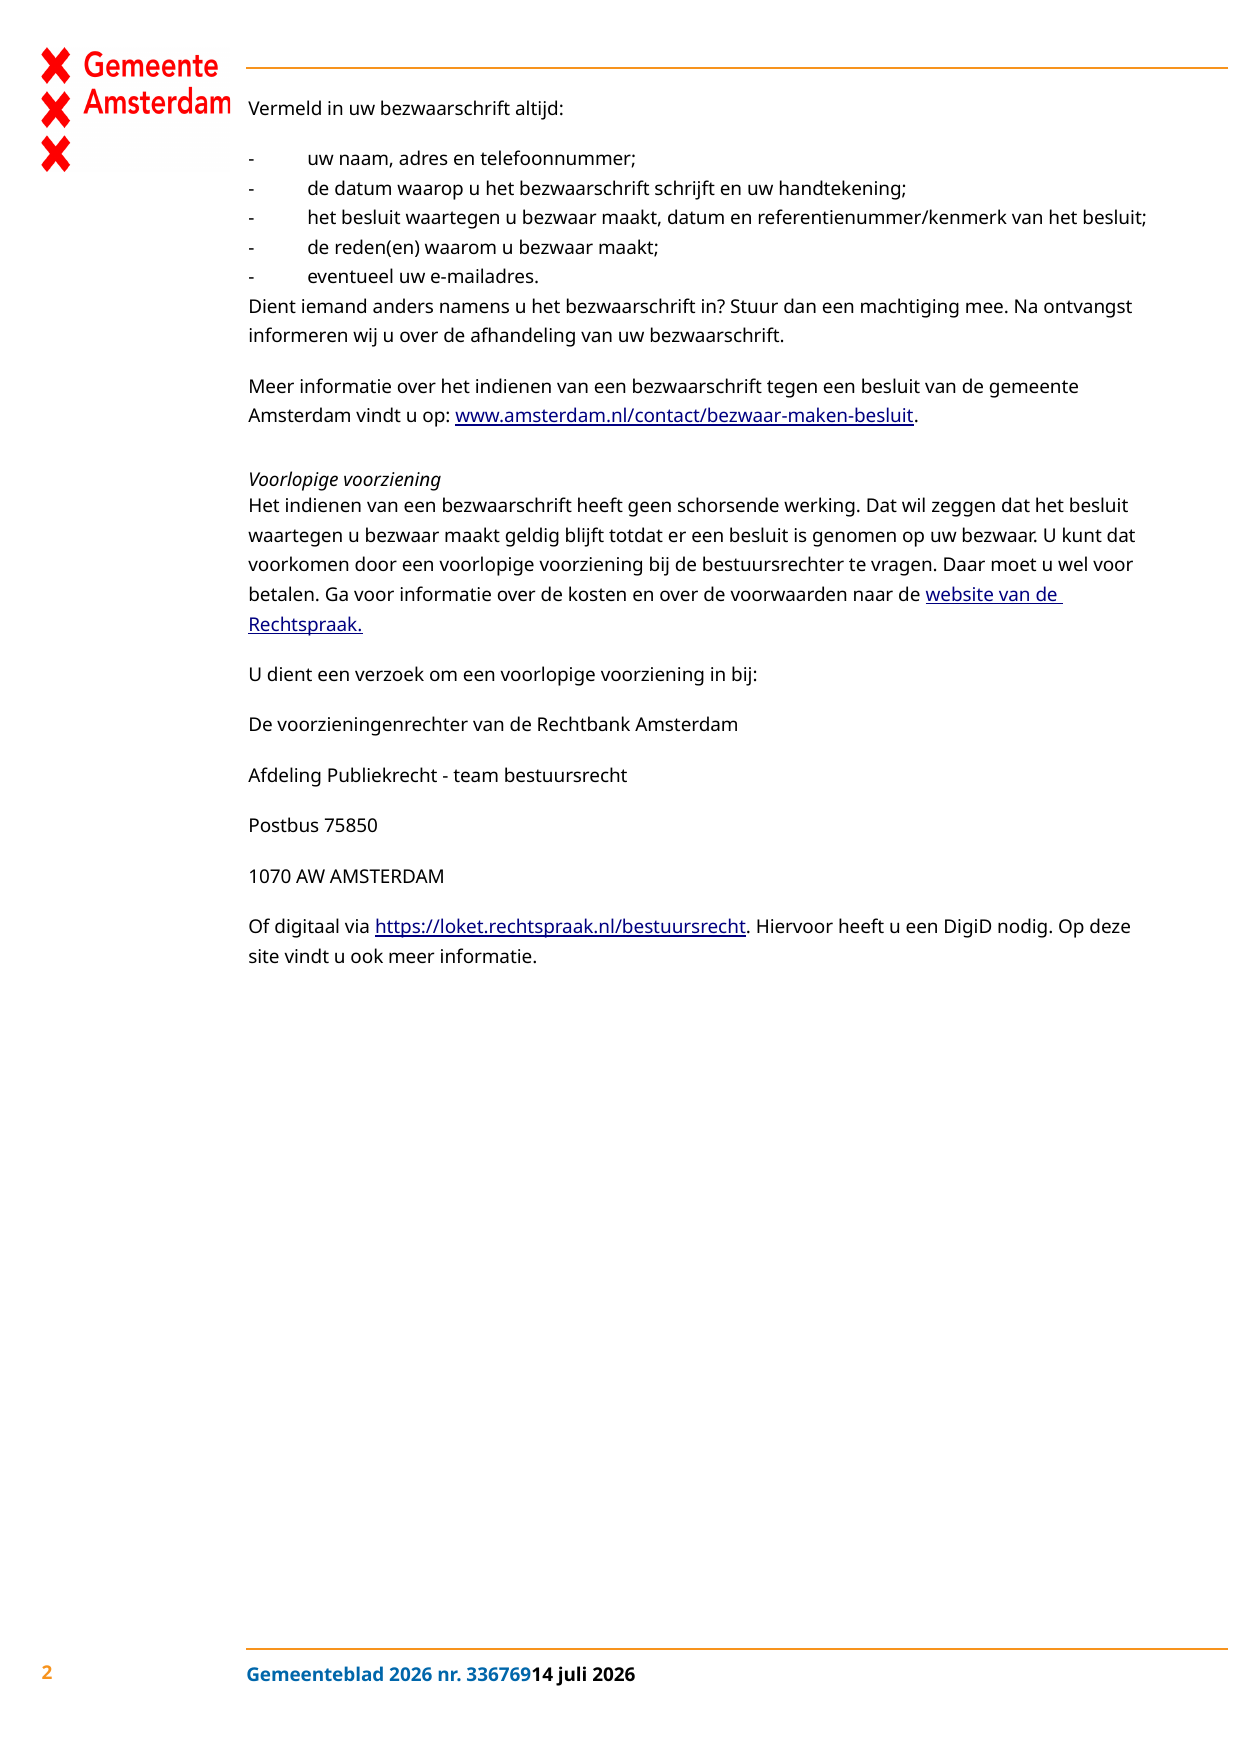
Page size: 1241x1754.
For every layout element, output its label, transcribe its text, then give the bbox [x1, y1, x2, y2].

text Of digitaal via https://loket.rechtspraak.nl/bestuursrecht. Hiervoor heeft u een DigiD nodig. Op deze site vindt u ook meer informatie. [248, 913, 1152, 968]
text De voorzieningenrechter van de Rechtbank Amsterdam [248, 712, 1152, 737]
text Afdeling Publiekrecht - team bestuursrecht [248, 762, 1152, 788]
text Meer informatie over het indienen van een bezwaarschrift tegen een besluit van de gemeente Amsterdam vindt u op: www.amsterdam.nl/contact/bezwaar-maken-besluit. [248, 373, 1152, 428]
list het besluit waartegen u bezwaar maakt, datum en referentienummer/kenmerk van het besluit; [248, 204, 1152, 230]
text U dient een verzoek om een voorlopige voorziening in bij: [248, 661, 1152, 687]
text Voorlopige voorziening [248, 467, 1152, 492]
picture [41, 47, 231, 172]
list de datum waarop u het bezwaarschrift schrijft en uw handtekening; [248, 175, 1152, 201]
text Het indienen van een bezwaarschrift heeft geen schorsende werking. Dat wil zeggen dat het besluit waartegen u bezwaar maakt geldig blijft totdat er een besluit is genomen op uw bezwaar. U kunt dat voorkomen door een voorlopige voorziening bij de bestuursrechter te vragen. Daar moet u wel voor betalen. Ga voor informatie over de kosten en over de voorwaarden naar de website van de Rechtspraak. [248, 492, 1152, 636]
text 1070 AW AMSTERDAM [248, 863, 1152, 888]
text Dient iemand anders namens u het bezwaarschrift in? Stuur dan een machtiging mee. Na ontvangst informeren wij u over de afhandeling van uw bezwaarschrift. [248, 293, 1152, 348]
list de reden(en) waarom u bezwaar maakt; [248, 234, 1152, 260]
list uw naam, adres en telefoonnummer; [248, 145, 1152, 171]
text Postbus 75850 [248, 812, 1152, 838]
list eventueel uw e-mailadres. [248, 263, 1152, 289]
text Vermeld in uw bezwaarschrift altijd: [248, 95, 1152, 121]
